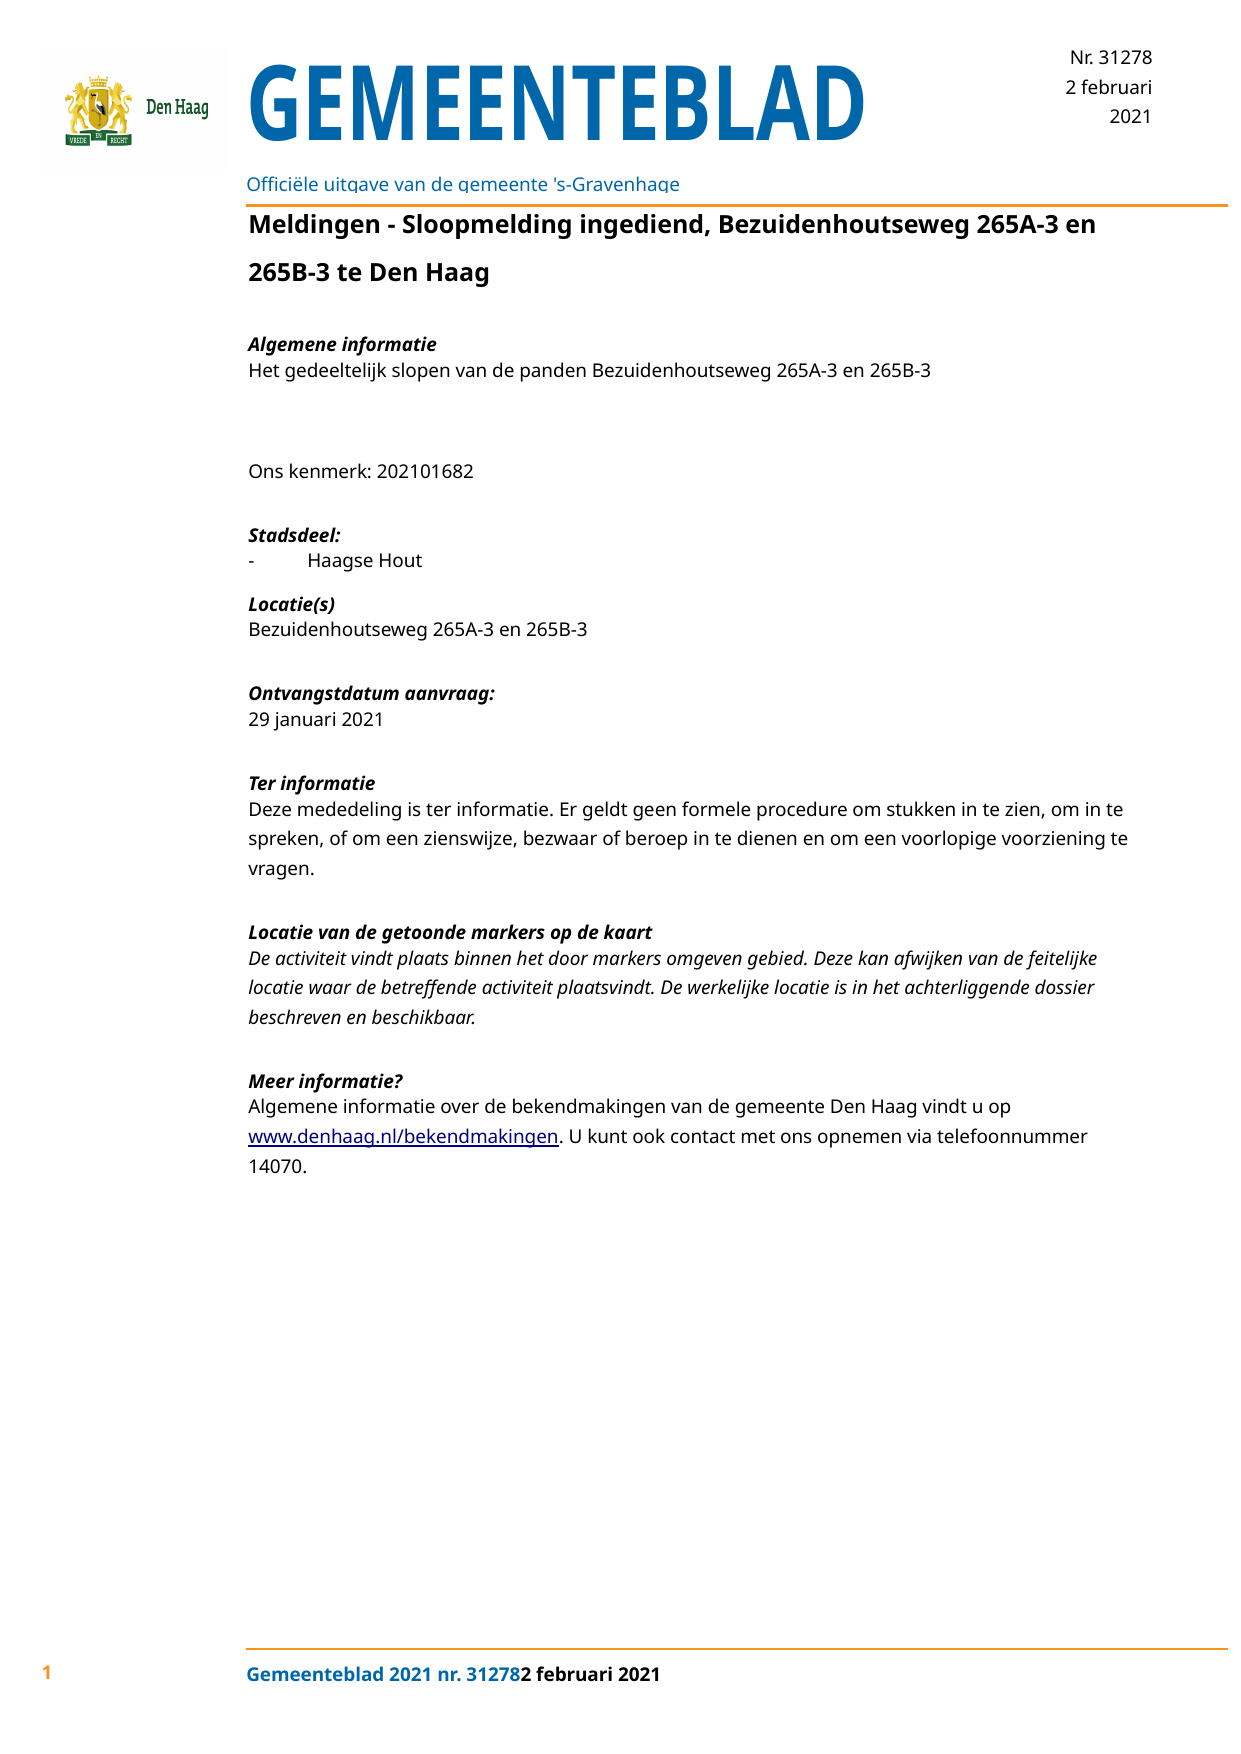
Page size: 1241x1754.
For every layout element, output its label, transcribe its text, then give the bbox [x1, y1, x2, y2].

text Locatie van de getoonde markers op de kaart [248, 919, 1152, 945]
text Meldingen - Sloopmelding ingediend, Bezuidenhoutseweg 265A-3 en 265B-3 te Den Haag [248, 207, 1152, 288]
text 29 januari 2021 [248, 706, 1152, 732]
text Meer informatie? [248, 1068, 1152, 1094]
text Ontvangstdatum aanvraag: [248, 681, 1152, 706]
text Algemene informatie [248, 331, 1152, 357]
text Algemene informatie over de bekendmakingen van de gemeente Den Haag vindt u op www.denhaag.nl/bekendmakingen. U kunt ook contact met ons opnemen via telefoonnummer 14070. [248, 1094, 1152, 1178]
text Locatie(s) [248, 591, 1152, 617]
text Bezuidenhoutseweg 265A-3 en 265B-3 [248, 617, 1152, 642]
list Haagse Hout [248, 548, 1152, 573]
text Ter informatie [248, 770, 1152, 796]
text Stadsdeel: [248, 522, 1152, 548]
text Ons kenmerk: 202101682 [248, 458, 1152, 484]
text Het gedeeltelijk slopen van de panden Bezuidenhoutseweg 265A-3 en 265B-3 [248, 357, 1152, 383]
picture [41, 47, 231, 172]
text De activiteit vindt plaats binnen het door markers omgeven gebied. Deze kan afwijken van de feitelijke locatie waar de betreffende activiteit plaatsvindt. De werkelijke locatie is in het achterliggende dossier beschreven en beschikbaar. [248, 945, 1152, 1030]
text Deze mededeling is ter informatie. Er geldt geen formele procedure om stukken in te zien, om in te spreken, of om een zienswijze, bezwaar of beroep in te dienen en om een voorlopige voorziening te vragen. [248, 796, 1152, 881]
